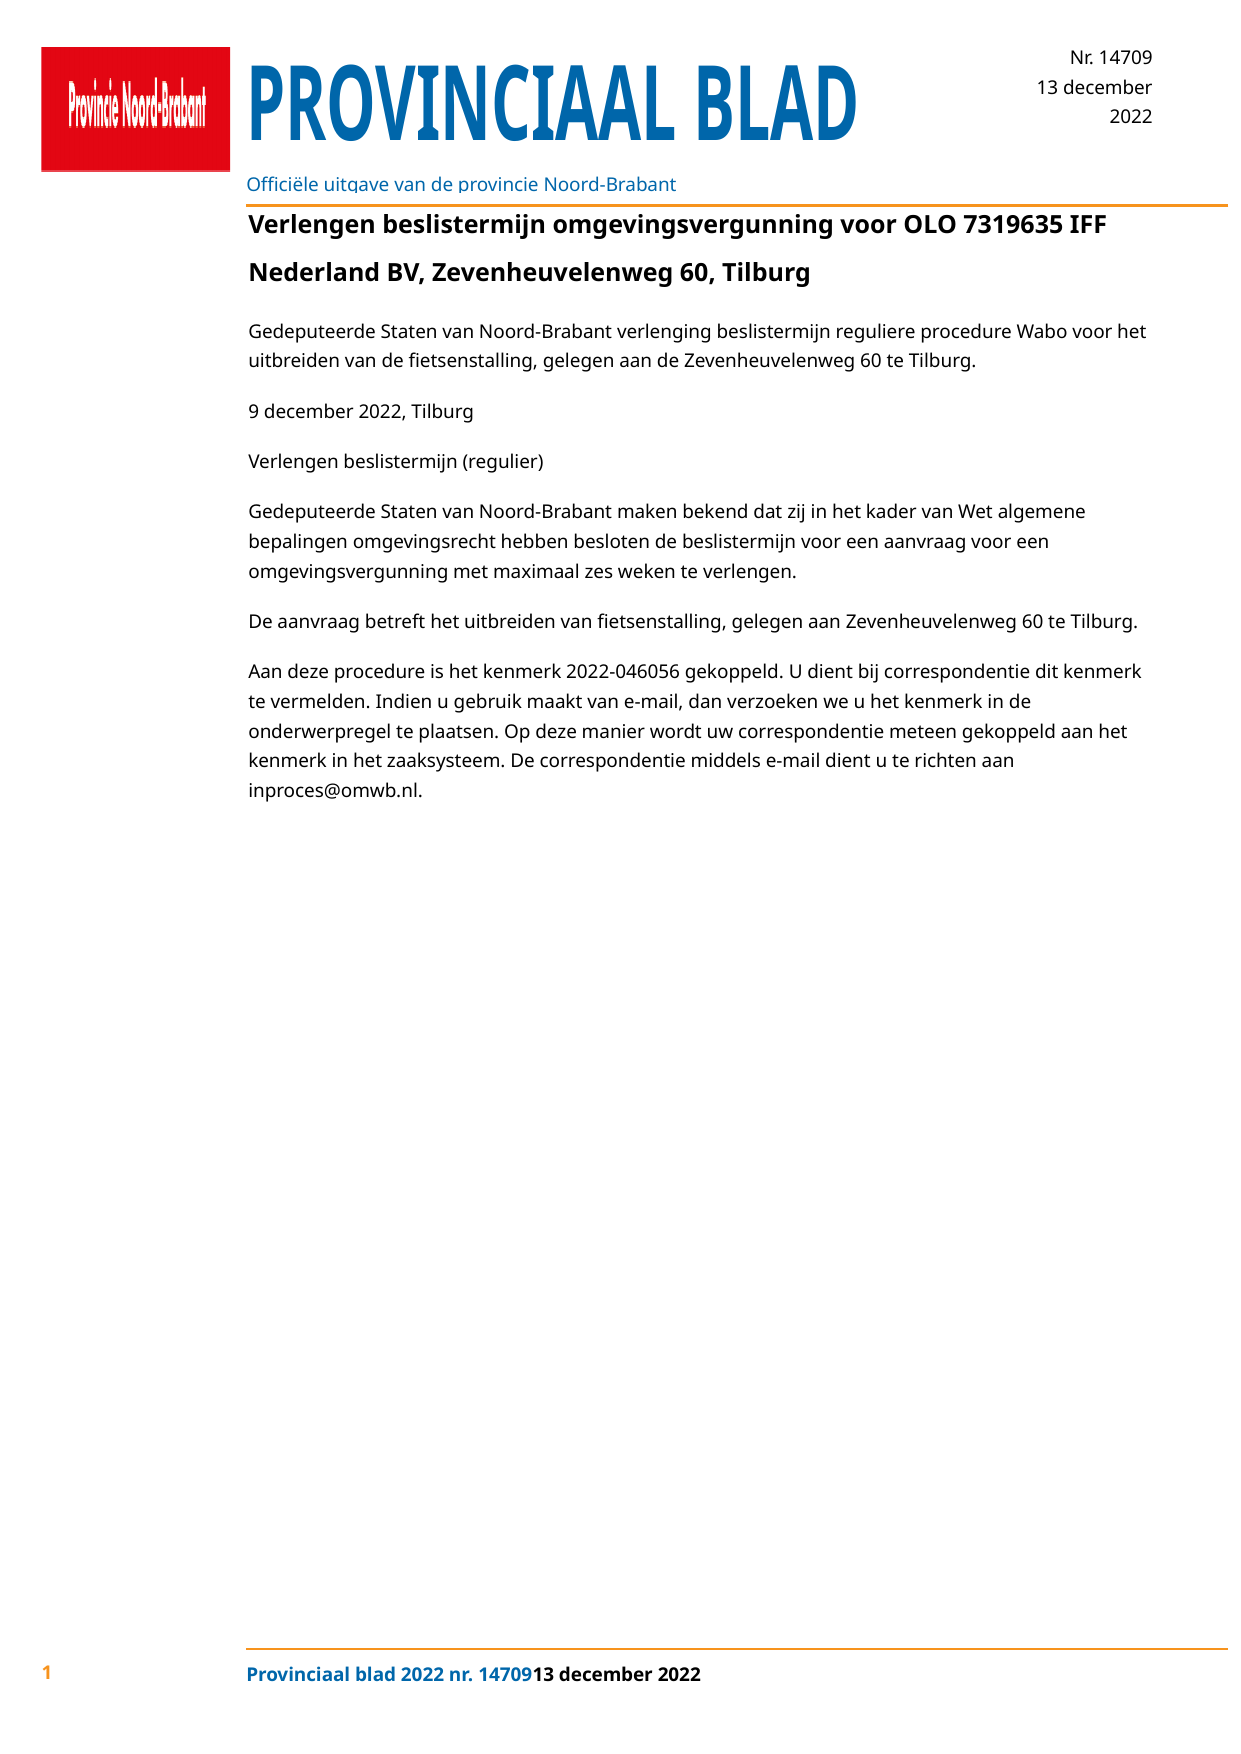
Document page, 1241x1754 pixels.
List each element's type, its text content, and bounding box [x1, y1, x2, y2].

text Verlengen beslistermijn omgevingsvergunning voor OLO 7319635 IFF Nederland BV, Zevenheuvelenweg 60, Tilburg [248, 207, 1152, 288]
text Aan deze procedure is het kenmerk 2022-046056 gekoppeld. U dient bij correspondentie dit kenmerk te vermelden. Indien u gebruik maakt van e-mail, dan verzoeken we u het kenmerk in de onderwerpregel te plaatsen. Op deze manier wordt uw correspondentie meteen gekoppeld aan het kenmerk in het zaaksysteem. De correspondentie middels e-mail dient u te richten aan inproces@omwb.nl. [248, 659, 1152, 803]
text Verlengen beslistermijn (regulier) [248, 448, 1152, 474]
text De aanvraag betreft het uitbreiden van fietsenstalling, gelegen aan Zevenheuvelenweg 60 te Tilburg. [248, 608, 1152, 634]
text 9 december 2022, Tilburg [248, 398, 1152, 424]
text Gedeputeerde Staten van Noord-Brabant verlenging beslistermijn reguliere procedure Wabo voor het uitbreiden van de fietsenstalling, gelegen aan de Zevenheuvelenweg 60 te Tilburg. [248, 318, 1152, 373]
picture [41, 47, 231, 172]
text Gedeputeerde Staten van Noord-Brabant maken bekend dat zij in het kader van Wet algemene bepalingen omgevingsrecht hebben besloten de beslistermijn voor een aanvraag voor een omgevingsvergunning met maximaal zes weken te verlengen. [248, 499, 1152, 584]
